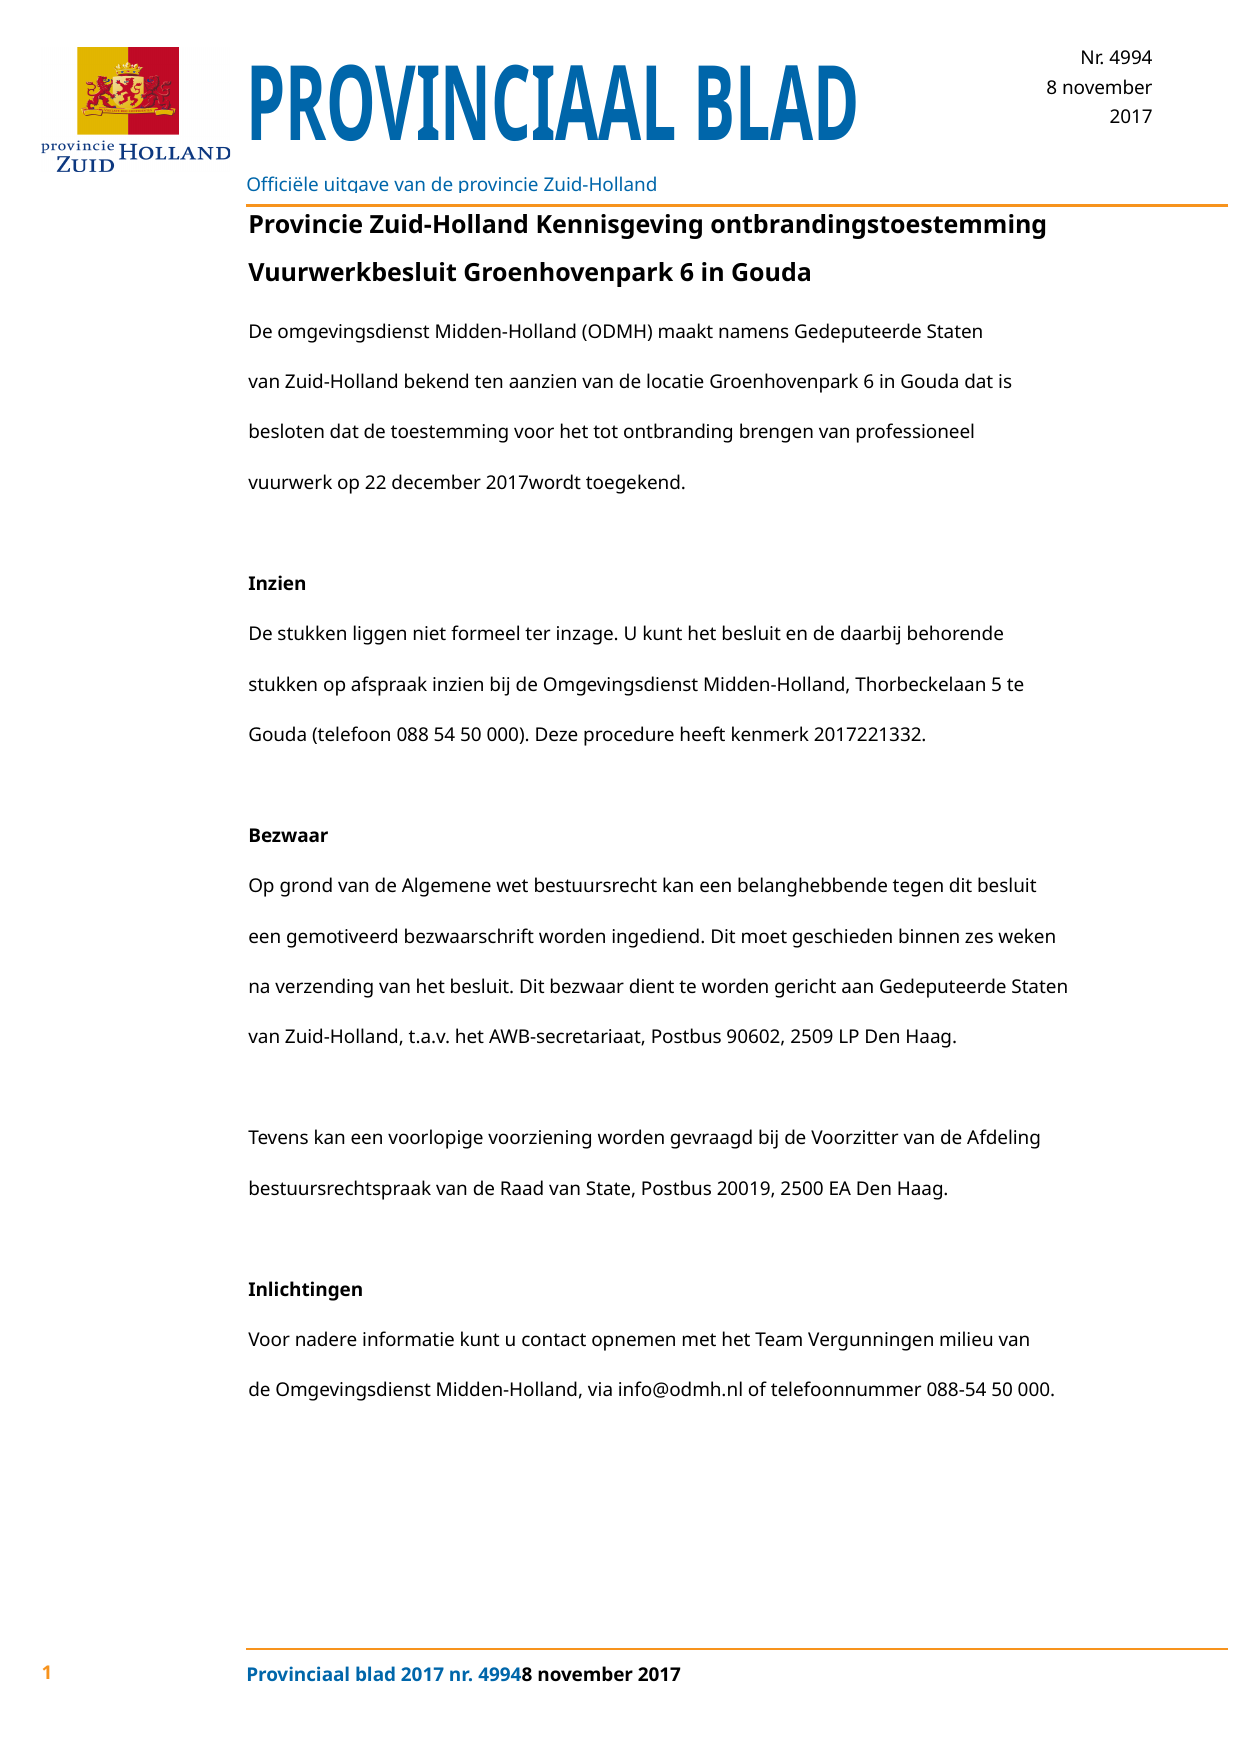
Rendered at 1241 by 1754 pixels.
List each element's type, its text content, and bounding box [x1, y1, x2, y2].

text Bezwaar [248, 822, 1152, 848]
text De omgevingsdienst Midden-Holland (ODMH) maakt namens Gedeputeerde Staten [248, 318, 1152, 344]
text besloten dat de toestemming voor het tot ontbranding brengen van professioneel [248, 419, 1152, 444]
text Provincie Zuid-Holland Kennisgeving ontbrandingstoestemming Vuurwerkbesluit Groenhovenpark 6 in Gouda [248, 207, 1152, 288]
picture [41, 47, 231, 172]
text Op grond van de Algemene wet bestuursrecht kan een belanghebbende tegen dit besluit [248, 872, 1152, 898]
text De stukken liggen niet formeel ter inzage. U kunt het besluit en de daarbij behorende [248, 620, 1152, 646]
text van Zuid-Holland, t.a.v. het AWB-secretariaat, Postbus 90602, 2509 LP Den Haag. [248, 1024, 1152, 1049]
text Inzien [248, 570, 1152, 596]
text een gemotiveerd bezwaarschrift worden ingediend. Dit moet geschieden binnen zes weken [248, 923, 1152, 949]
text Gouda (telefoon 088 54 50 000). Deze procedure heeft kenmerk 2017221332. [248, 721, 1152, 747]
text stukken op afspraak inzien bij de Omgevingsdienst Midden-Holland, Thorbeckelaan 5 te [248, 671, 1152, 697]
text Tevens kan een voorlopige voorziening worden gevraagd bij de Voorzitter van de Afdeling [248, 1124, 1152, 1150]
text de Omgevingsdienst Midden-Holland, via info@odmh.nl of telefoonnummer 088-54 50 000. [248, 1377, 1152, 1402]
text na verzending van het besluit. Dit bezwaar dient te worden gericht aan Gedeputeerde Staten [248, 973, 1152, 999]
text vuurwerk op 22 december 2017wordt toegekend. [248, 469, 1152, 495]
text bestuursrechtspraak van de Raad van State, Postbus 20019, 2500 EA Den Haag. [248, 1175, 1152, 1201]
text Voor nadere informatie kunt u contact opnemen met het Team Vergunningen milieu van [248, 1326, 1152, 1352]
text Inlichtingen [248, 1276, 1152, 1302]
text van Zuid-Holland bekend ten aanzien van de locatie Groenhovenpark 6 in Gouda dat is [248, 368, 1152, 394]
